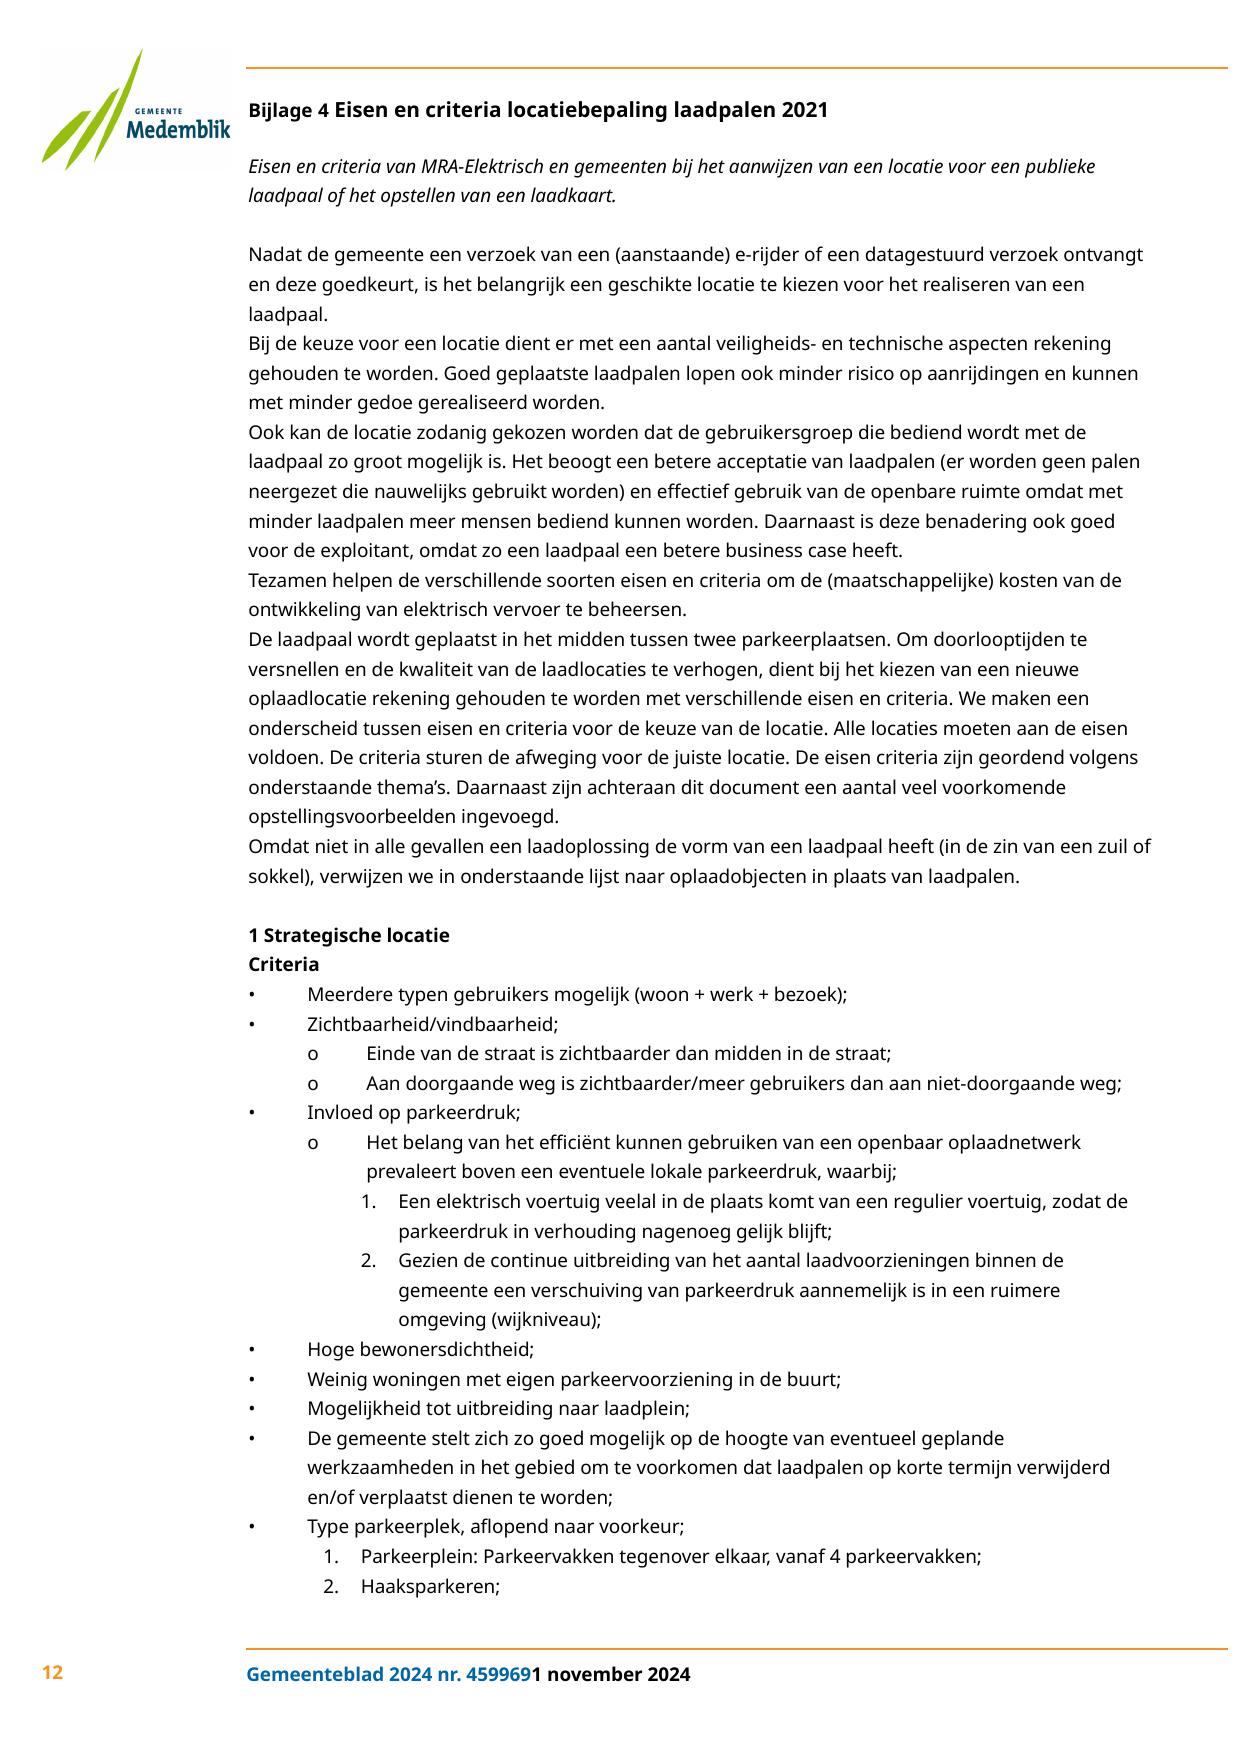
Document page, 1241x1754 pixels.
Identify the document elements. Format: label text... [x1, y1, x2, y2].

text 1 Strategische locatie [248, 922, 1152, 948]
text Nadat de gemeente een verzoek van een (aanstaande) e-rijder of een datagestuurd verzoek ontvangt en deze goedkeurt, is het belangrijk een geschikte locatie te kiezen voor het realiseren van een laadpaal. [248, 242, 1152, 327]
list Het belang van het efficiënt kunnen gebruiken van een openbaar oplaadnetwerk prevaleert boven een eventuele lokale parkeerdruk, waarbij; [307, 1129, 1152, 1184]
list Einde van de straat is zichtbaarder dan midden in de straat; [307, 1040, 1152, 1066]
text Bij de keuze voor een locatie dient er met een aantal veiligheids- en technische aspecten rekening gehouden te worden. Goed geplaatste laadpalen lopen ook minder risico op aanrijdingen en kunnen met minder gedoe gerealiseerd worden. [248, 330, 1152, 415]
text Bijlage 4 Eisen en criteria locatiebepaling laadpalen 2021 [248, 95, 1152, 123]
picture [41, 47, 231, 172]
text Tezamen helpen de verschillende soorten eisen en criteria om de (maatschappelijke) kosten van de ontwikkeling van elektrisch vervoer te beheersen. [248, 567, 1152, 622]
list Zichtbaarheid/vindbaarheid; [248, 1011, 1152, 1037]
text Eisen en criteria van MRA-Elektrisch en gemeenten bij het aanwijzen van een locatie voor een publieke laadpaal of het opstellen van een laadkaart. [248, 153, 1152, 208]
list Parkeerplein: Parkeervakken tegenover elkaar, vanaf 4 parkeervakken; [323, 1543, 1152, 1569]
list Weinig woningen met eigen parkeervoorziening in de buurt; [248, 1366, 1152, 1392]
list Hoge bewonersdichtheid; [248, 1336, 1152, 1362]
text De laadpaal wordt geplaatst in het midden tussen twee parkeerplaatsen. Om doorlooptijden te versnellen en de kwaliteit van de laadlocaties te verhogen, dient bij het kiezen van een nieuwe oplaadlocatie rekening gehouden te worden met verschillende eisen en criteria. We maken een onderscheid tussen eisen en criteria voor de keuze van de locatie. Alle locaties moeten aan de eisen voldoen. De criteria sturen de afweging voor de juiste locatie. De eisen criteria zijn geordend volgens onderstaande thema’s. Daarnaast zijn achteraan dit document een aantal veel voorkomende opstellingsvoorbeelden ingevoegd. [248, 626, 1152, 829]
list De gemeente stelt zich zo goed mogelijk op de hoogte van eventueel geplande werkzaamheden in het gebied om te voorkomen dat laadpalen op korte termijn verwijderd en/of verplaatst dienen te worden; [248, 1425, 1152, 1510]
text Omdat niet in alle gevallen een laadoplossing de vorm van een laadpaal heeft (in de zin van een zuil of sokkel), verwijzen we in onderstaande lijst naar oplaadobjecten in plaats van laadpalen. [248, 833, 1152, 889]
list Mogelijkheid tot uitbreiding naar laadplein; [248, 1395, 1152, 1421]
list Invloed op parkeerdruk; [248, 1099, 1152, 1125]
list Meerdere typen gebruikers mogelijk (woon + werk + bezoek); [248, 981, 1152, 1007]
list Haaksparkeren; [323, 1573, 1152, 1599]
list Aan doorgaande weg is zichtbaarder/meer gebruikers dan aan niet-doorgaande weg; [307, 1070, 1152, 1096]
list Een elektrisch voertuig veelal in de plaats komt van een regulier voertuig, zodat de parkeerdruk in verhouding nagenoeg gelijk blijft; [361, 1188, 1152, 1244]
text Ook kan de locatie zodanig gekozen worden dat de gebruikersgroep die bediend wordt met de laadpaal zo groot mogelijk is. Het beoogt een betere acceptatie van laadpalen (er worden geen palen neergezet die nauwelijks gebruikt worden) en effectief gebruik van de openbare ruimte omdat met minder laadpalen meer mensen bediend kunnen worden. Daarnaast is deze benadering ook goed voor de exploitant, omdat zo een laadpaal een betere business case heeft. [248, 419, 1152, 563]
list Type parkeerplek, aflopend naar voorkeur; [248, 1514, 1152, 1539]
list Gezien de continue uitbreiding van het aantal laadvoorzieningen binnen de gemeente een verschuiving van parkeerdruk aannemelijk is in een ruimere omgeving (wijkniveau); [361, 1247, 1152, 1332]
text Criteria [248, 952, 1152, 977]
